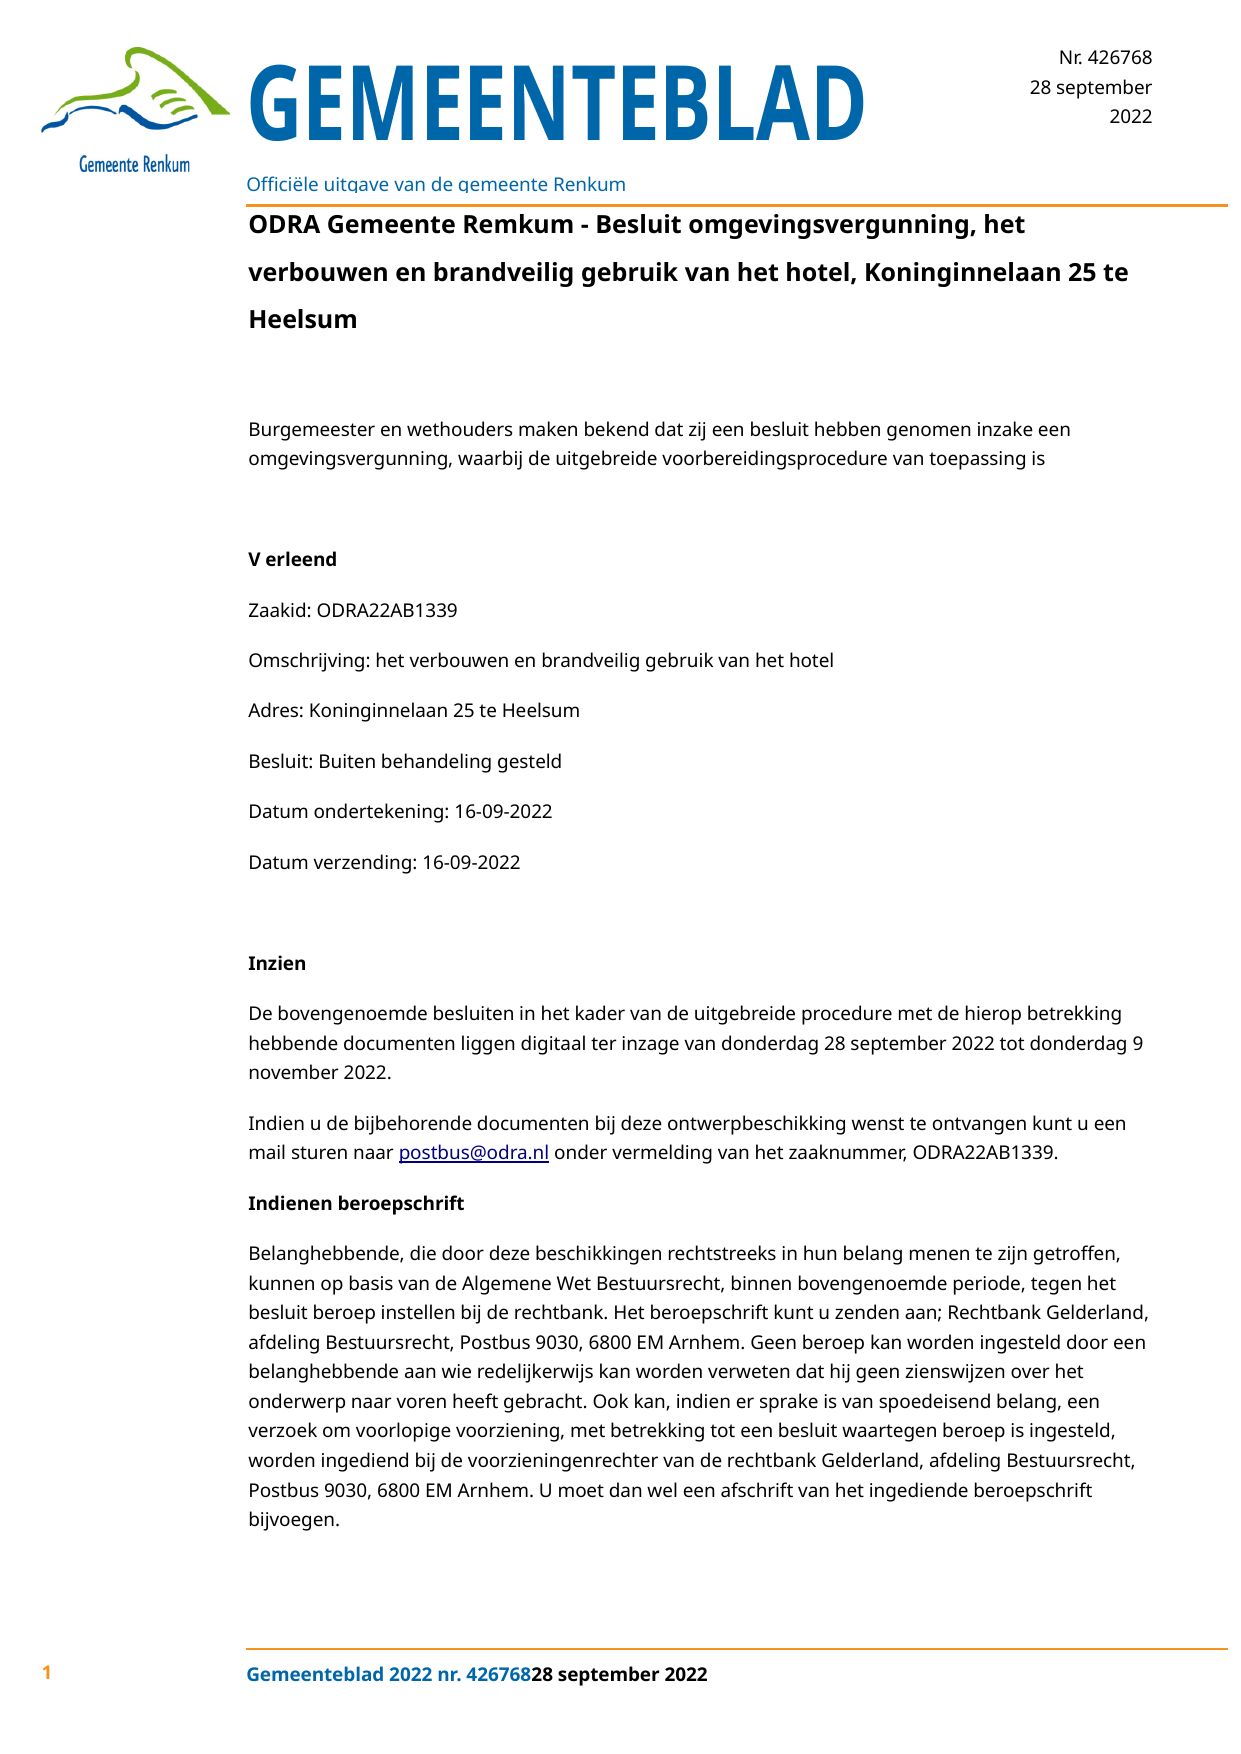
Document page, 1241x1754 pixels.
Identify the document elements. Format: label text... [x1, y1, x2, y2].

text Inzien [248, 950, 1152, 975]
text Besluit: Buiten behandeling gesteld [248, 748, 1152, 774]
text Burgemeester en wethouders maken bekend dat zij een besluit hebben genomen inzake een omgevingsvergunning, waarbij de uitgebreide voorbereidingsprocedure van toepassing is [248, 416, 1152, 471]
text Indien u de bijbehorende documenten bij deze ontwerpbeschikking wenst te ontvangen kunt u een mail sturen naar postbus@odra.nl onder vermelding van het zaaknummer, ODRA22AB1339. [248, 1110, 1152, 1165]
text Zaakid: ODRA22AB1339 [248, 597, 1152, 622]
text Belanghebbende, die door deze beschikkingen rechtstreeks in hun belang menen te zijn getroffen, kunnen op basis van de Algemene Wet Bestuursrecht, binnen bovengenoemde periode, tegen het besluit beroep instellen bij de rechtbank. Het beroepschrift kunt u zenden aan; Rechtbank Gelderland, afdeling Bestuursrecht, Postbus 9030, 6800 EM Arnhem. Geen beroep kan worden ingesteld door een belanghebbende aan wie redelijkerwijs kan worden verweten dat hij geen zienswijzen over het onderwerp naar voren heeft gebracht. Ook kan, indien er sprake is van spoedeisend belang, een verzoek om voorlopige voorziening, met betrekking tot een besluit waartegen beroep is ingesteld, worden ingediend bij de voorzieningenrechter van de rechtbank Gelderland, afdeling Bestuursrecht, Postbus 9030, 6800 EM Arnhem. U moet dan wel een afschrift van het ingediende beroepschrift bijvoegen. [248, 1240, 1152, 1532]
text ODRA Gemeente Remkum - Besluit omgevingsvergunning, het verbouwen en brandveilig gebruik van het hotel, Koninginnelaan 25 te Heelsum [248, 207, 1152, 336]
text Indienen beroepschrift [248, 1190, 1152, 1215]
text Datum ondertekening: 16-09-2022 [248, 798, 1152, 824]
text V erleend [248, 546, 1152, 572]
text Adres: Koninginnelaan 25 te Heelsum [248, 698, 1152, 723]
text Omschrijving: het verbouwen en brandveilig gebruik van het hotel [248, 647, 1152, 673]
text Datum verzending: 16-09-2022 [248, 849, 1152, 874]
text De bovengenoemde besluiten in het kader van de uitgebreide procedure met de hierop betrekking hebbende documenten liggen digitaal ter inzage van donderdag 28 september 2022 tot donderdag 9 november 2022. [248, 1000, 1152, 1085]
picture [41, 47, 231, 172]
